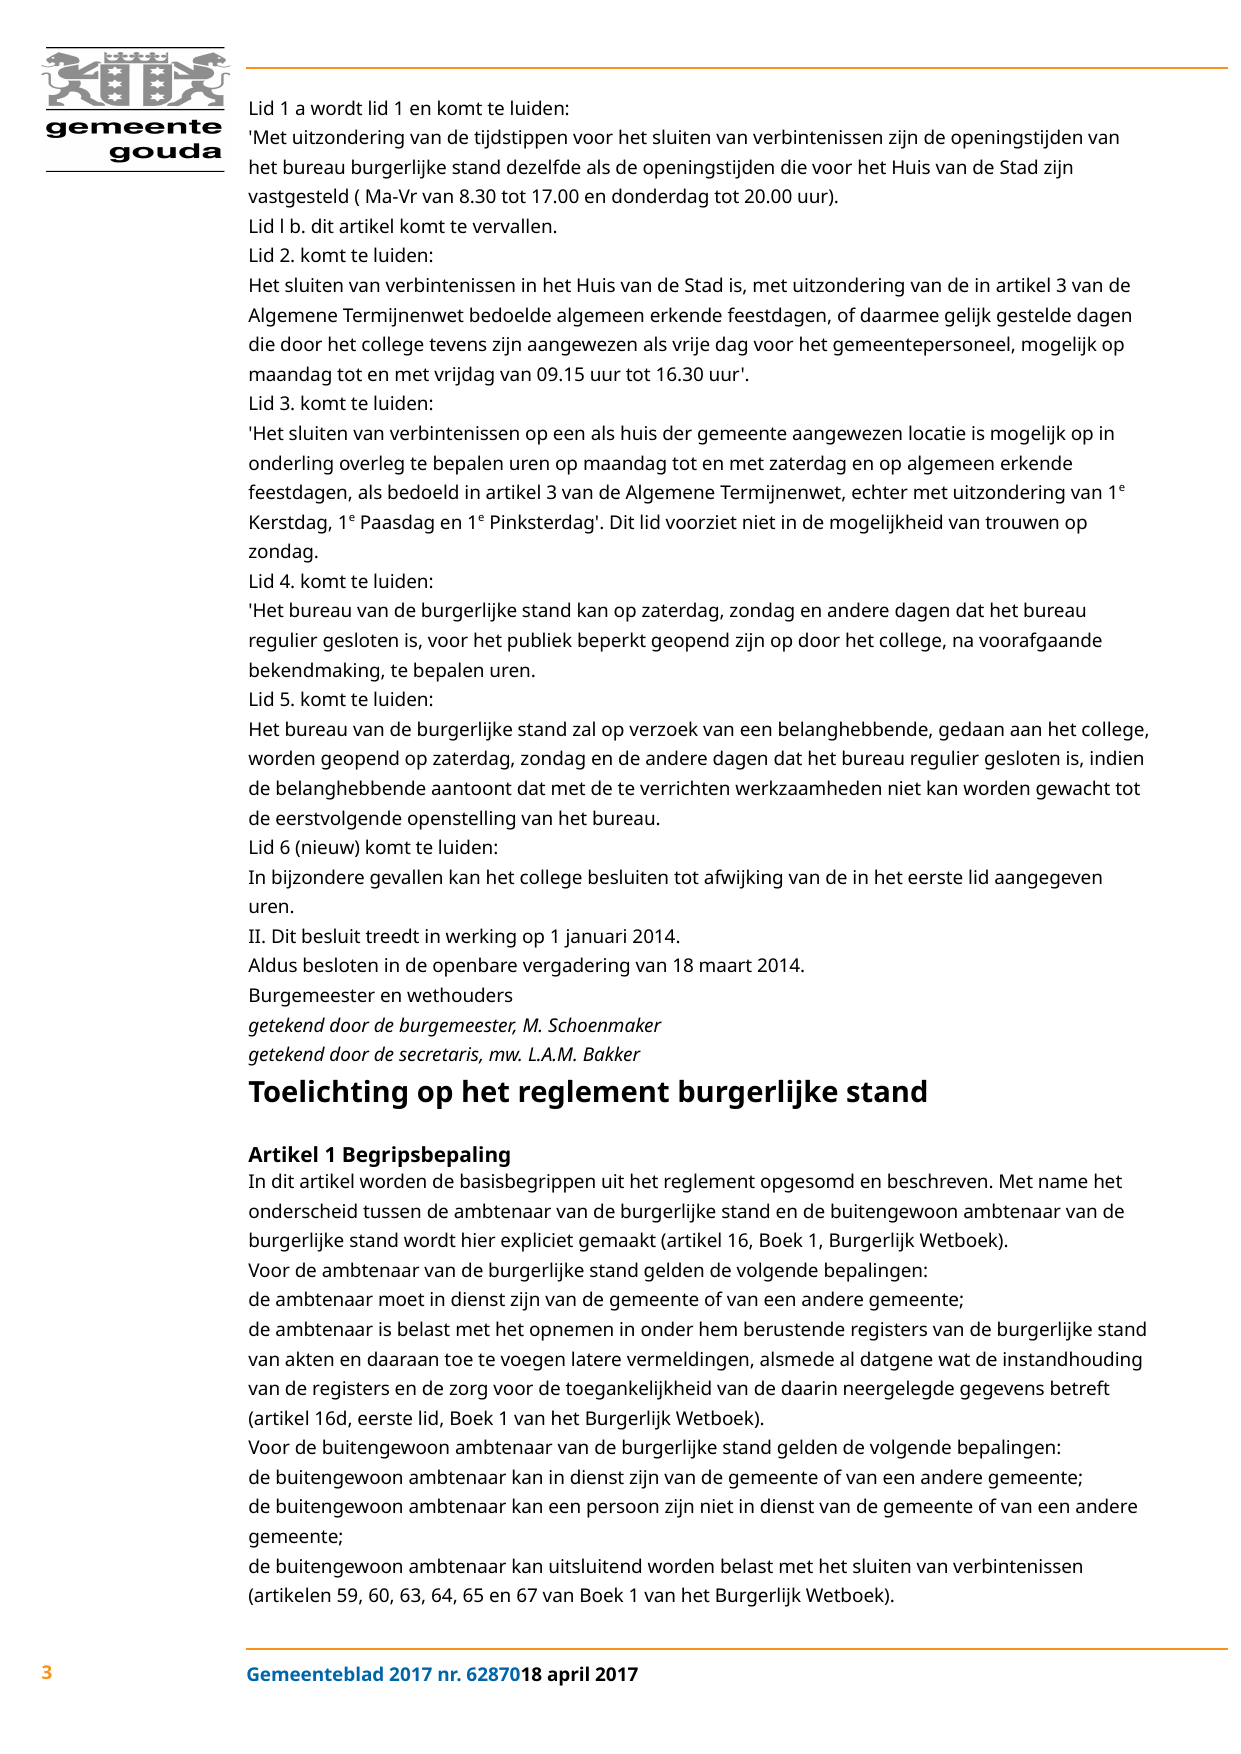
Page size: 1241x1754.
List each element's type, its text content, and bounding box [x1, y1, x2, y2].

text Lid 2. komt te luiden: [248, 243, 1152, 268]
text de buitengewoon ambtenaar kan in dienst zijn van de gemeente of van een andere gemeente; [248, 1464, 1152, 1490]
text Voor de ambtenaar van de burgerlijke stand gelden de volgende bepalingen: [248, 1257, 1152, 1283]
text Toelichting op het reglement burgerlijke stand [248, 1071, 1152, 1111]
text Het bureau van de burgerlijke stand zal op verzoek van een belanghebbende, gedaan aan het college, worden geopend op zaterdag, zondag en de andere dagen dat het bureau regulier gesloten is, indien de belanghebbende aantoont dat met de te verrichten werkzaamheden niet kan worden gewacht tot de eerstvolgende openstelling van het bureau. [248, 716, 1152, 831]
text Het sluiten van verbintenissen in het Huis van de Stad is, met uitzondering van de in artikel 3 van de Algemene Termijnenwet bedoelde algemeen erkende feestdagen, of daarmee gelijk gestelde dagen die door het college tevens zijn aangewezen als vrije dag voor het gemeentepersoneel, mogelijk op maandag tot en met vrijdag van 09.15 uur tot 16.30 uur'. [248, 272, 1152, 387]
text getekend door de burgemeester, M. Schoenmaker [248, 1012, 1152, 1038]
text Lid 4. komt te luiden: [248, 568, 1152, 594]
text Lid 6 (nieuw) komt te luiden: [248, 834, 1152, 860]
text Aldus besloten in de openbare vergadering van 18 maart 2014. [248, 953, 1152, 978]
text de buitengewoon ambtenaar kan uitsluitend worden belast met het sluiten van verbintenissen (artikelen 59, 60, 63, 64, 65 en 67 van Boek 1 van het Burgerlijk Wetboek). [248, 1553, 1152, 1608]
text de buitengewoon ambtenaar kan een persoon zijn niet in dienst van de gemeente of van een andere gemeente; [248, 1494, 1152, 1549]
text Voor de buitengewoon ambtenaar van de burgerlijke stand gelden de volgende bepalingen: [248, 1434, 1152, 1460]
text Burgemeester en wethouders [248, 982, 1152, 1008]
text II. Dit besluit treedt in werking op 1 januari 2014. [248, 923, 1152, 949]
text de ambtenaar is belast met het opnemen in onder hem berustende registers van de burgerlijke stand van akten en daaraan toe te voegen latere vermeldingen, alsmede al datgene wat de instandhouding van de registers en de zorg voor de toegankelijkheid van de daarin neergelegde gegevens betreft (artikel 16d, eerste lid, Boek 1 van het Burgerlijk Wetboek). [248, 1316, 1152, 1431]
text Lid 3. komt te luiden: [248, 391, 1152, 416]
text 'Het sluiten van verbintenissen op een als huis der gemeente aangewezen locatie is mogelijk op in onderling overleg te bepalen uren op maandag tot en met zaterdag en op algemeen erkende feestdagen, als bedoeld in artikel 3 van de Algemene Termijnenwet, echter met uitzondering van 1e Kerstdag, 1e Paasdag en 1e Pinksterdag'. Dit lid voorziet niet in de mogelijkheid van trouwen op zondag. [248, 420, 1152, 564]
text In bijzondere gevallen kan het college besluiten tot afwijking van de in het eerste lid aangegeven uren. [248, 864, 1152, 919]
picture [41, 47, 231, 172]
text Lid l b. dit artikel komt te vervallen. [248, 213, 1152, 239]
text Artikel 1 Begripsbepaling [248, 1140, 1152, 1168]
text 'Met uitzondering van de tijdstippen voor het sluiten van verbintenissen zijn de openingstijden van het bureau burgerlijke stand dezelfde als de openingstijden die voor het Huis van de Stad zijn vastgesteld ( Ma-Vr van 8.30 tot 17.00 en donderdag tot 20.00 uur). [248, 124, 1152, 209]
text Lid 1 a wordt lid 1 en komt te luiden: [248, 95, 1152, 121]
text 'Het bureau van de burgerlijke stand kan op zaterdag, zondag en andere dagen dat het bureau regulier gesloten is, voor het publiek beperkt geopend zijn op door het college, na voorafgaande bekendmaking, te bepalen uren. [248, 598, 1152, 683]
text getekend door de secretaris, mw. L.A.M. Bakker [248, 1041, 1152, 1067]
text Lid 5. komt te luiden: [248, 686, 1152, 712]
text In dit artikel worden de basisbegrippen uit het reglement opgesomd en beschreven. Met name het onderscheid tussen de ambtenaar van de burgerlijke stand en de buitengewoon ambtenaar van de burgerlijke stand wordt hier expliciet gemaakt (artikel 16, Boek 1, Burgerlijk Wetboek). [248, 1168, 1152, 1253]
text de ambtenaar moet in dienst zijn van de gemeente of van een andere gemeente; [248, 1287, 1152, 1312]
